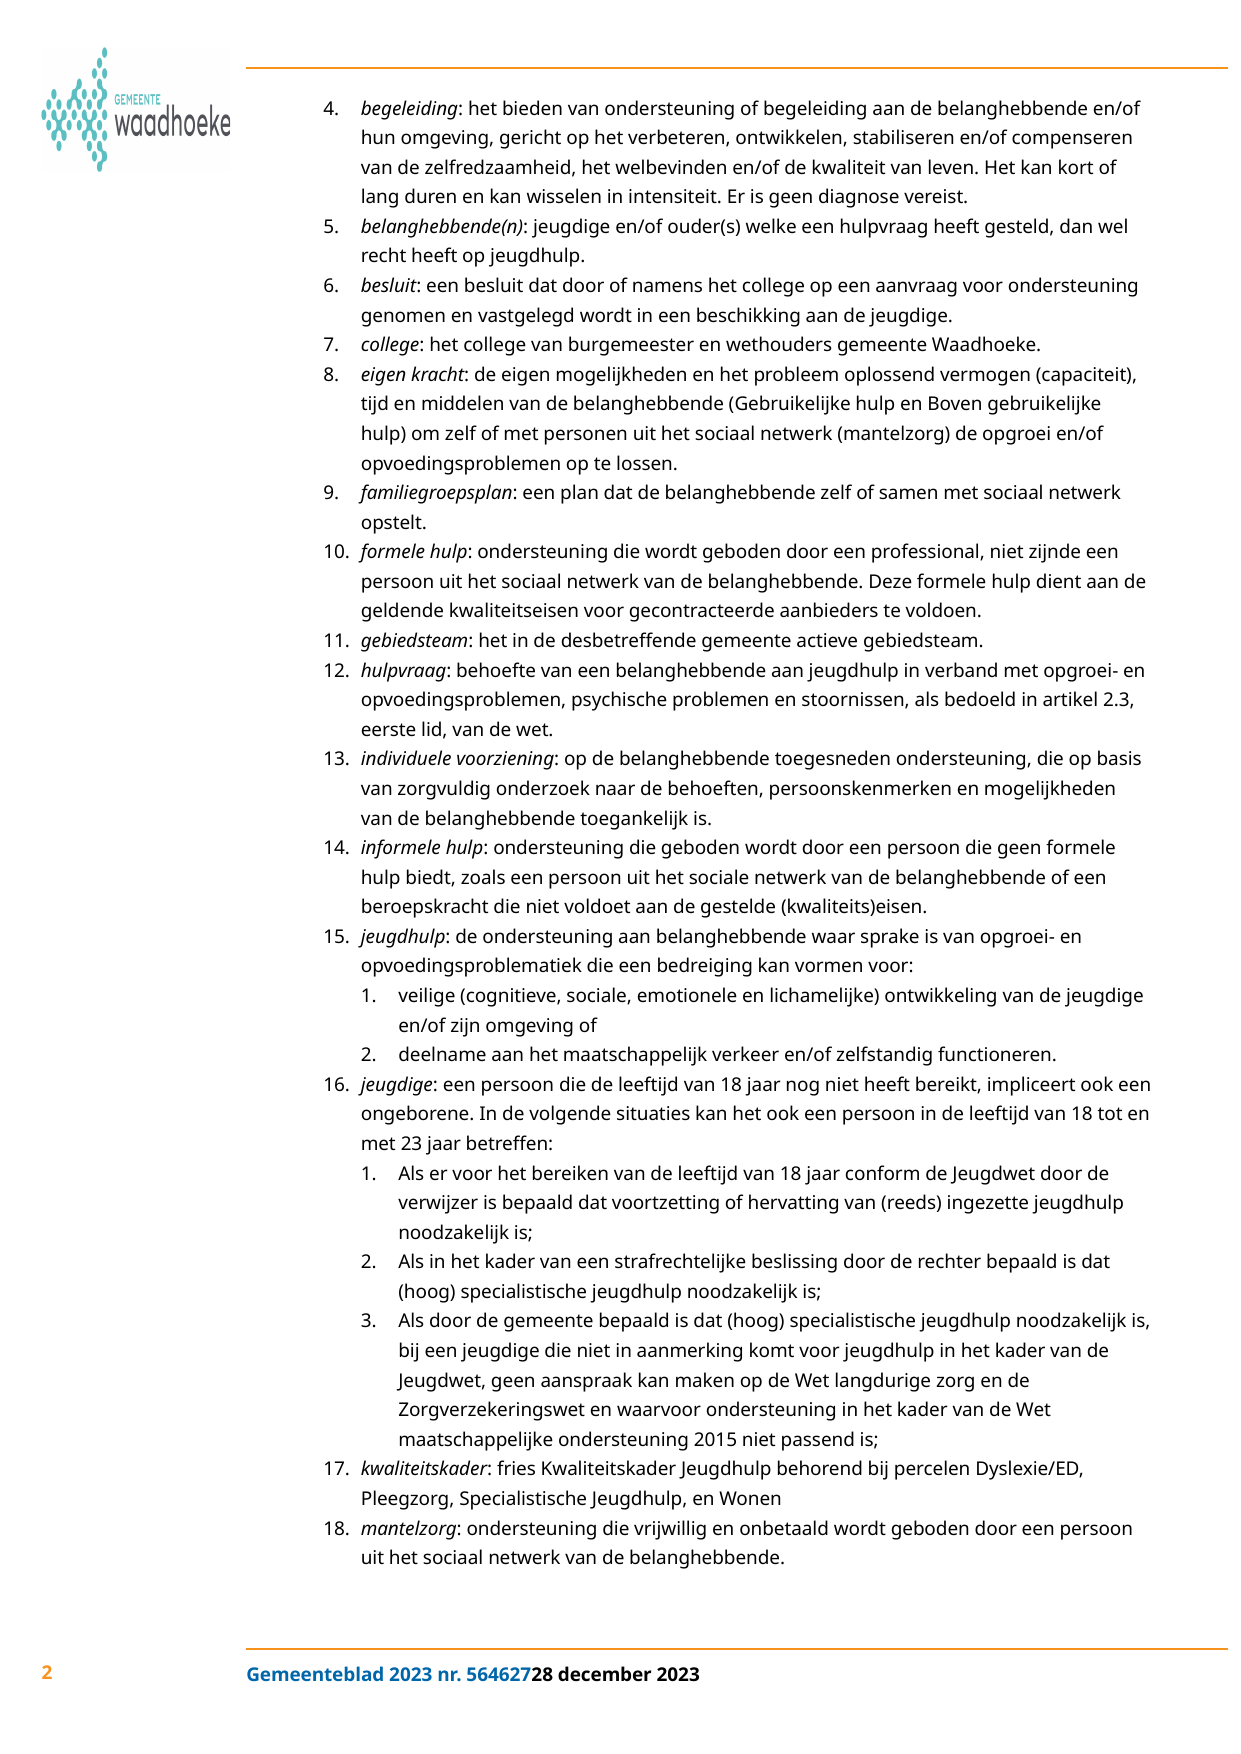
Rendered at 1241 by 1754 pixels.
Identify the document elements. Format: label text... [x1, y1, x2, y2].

list Als in het kader van een strafrechtelijke beslissing door de rechter bepaald is dat (hoog) specialistische jeugdhulp noodzakelijk is; [361, 1248, 1152, 1304]
list gebiedsteam: het in de desbetreffende gemeente actieve gebiedsteam. [323, 627, 1152, 653]
list jeugdhulp: de ondersteuning aan belanghebbende waar sprake is van opgroei- en opvoedingsproblematiek die een bedreiging kan vormen voor: [323, 923, 1152, 978]
list individuele voorziening: op de belanghebbende toegesneden ondersteuning, die op basis van zorgvuldig onderzoek naar de behoeften, persoonskenmerken en mogelijkheden van de belanghebbende toegankelijk is. [323, 746, 1152, 831]
list deelname aan het maatschappelijk verkeer en/of zelfstandig functioneren. [361, 1041, 1152, 1067]
list hulpvraag: behoefte van een belanghebbende aan jeugdhulp in verband met opgroei- en opvoedingsproblemen, psychische problemen en stoornissen, als bedoeld in artikel 2.3, eerste lid, van de wet. [323, 657, 1152, 742]
list belanghebbende(n): jeugdige en/of ouder(s) welke een hulpvraag heeft gesteld, dan wel recht heeft op jeugdhulp. [323, 213, 1152, 268]
list veilige (cognitieve, sociale, emotionele en lichamelijke) ontwikkeling van de jeugdige en/of zijn omgeving of [361, 982, 1152, 1038]
list formele hulp: ondersteuning die wordt geboden door een professional, niet zijnde een persoon uit het sociaal netwerk van de belanghebbende. Deze formele hulp dient aan de geldende kwaliteitseisen voor gecontracteerde aanbieders te voldoen. [323, 538, 1152, 623]
list mantelzorg: ondersteuning die vrijwillig en onbetaald wordt geboden door een persoon uit het sociaal netwerk van de belanghebbende. [323, 1515, 1152, 1570]
list college: het college van burgemeester en wethouders gemeente Waadhoeke. [323, 331, 1152, 357]
list besluit: een besluit dat door of namens het college op een aanvraag voor ondersteuning genomen en vastgelegd wordt in een beschikking aan de jeugdige. [323, 272, 1152, 328]
list informele hulp: ondersteuning die geboden wordt door een persoon die geen formele hulp biedt, zoals een persoon uit het sociale netwerk van de belanghebbende of een beroepskracht die niet voldoet aan de gestelde (kwaliteits)eisen. [323, 834, 1152, 919]
list Als er voor het bereiken van de leeftijd van 18 jaar conform de Jeugdwet door de verwijzer is bepaald dat voortzetting of hervatting van (reeds) ingezette jeugdhulp noodzakelijk is; [361, 1160, 1152, 1245]
list jeugdige: een persoon die de leeftijd van 18 jaar nog niet heeft bereikt, impliceert ook een ongeborene. In de volgende situaties kan het ook een persoon in de leeftijd van 18 tot en met 23 jaar betreffen: [323, 1071, 1152, 1156]
list kwaliteitskader: fries Kwaliteitskader Jeugdhulp behorend bij percelen Dyslexie/ED, Pleegzorg, Specialistische Jeugdhulp, en Wonen [323, 1456, 1152, 1511]
list familiegroepsplan: een plan dat de belanghebbende zelf of samen met sociaal netwerk opstelt. [323, 479, 1152, 535]
list eigen kracht: de eigen mogelijkheden en het probleem oplossend vermogen (capaciteit), tijd en middelen van de belanghebbende (Gebruikelijke hulp en Boven gebruikelijke hulp) om zelf of met personen uit het sociaal netwerk (mantelzorg) de opgroei en/of opvoedingsproblemen op te lossen. [323, 361, 1152, 476]
picture [41, 47, 231, 172]
list Als door de gemeente bepaald is dat (hoog) specialistische jeugdhulp noodzakelijk is, bij een jeugdige die niet in aanmerking komt voor jeugdhulp in het kader van de Jeugdwet, geen aanspraak kan maken op de Wet langdurige zorg en de Zorgverzekeringswet en waarvoor ondersteuning in het kader van de Wet maatschappelijke ondersteuning 2015 niet passend is; [361, 1308, 1152, 1452]
list begeleiding: het bieden van ondersteuning of begeleiding aan de belanghebbende en/of hun omgeving, gericht op het verbeteren, ontwikkelen, stabiliseren en/of compenseren van de zelfredzaamheid, het welbevinden en/of de kwaliteit van leven. Het kan kort of lang duren en kan wisselen in intensiteit. Er is geen diagnose vereist. [323, 95, 1152, 209]
